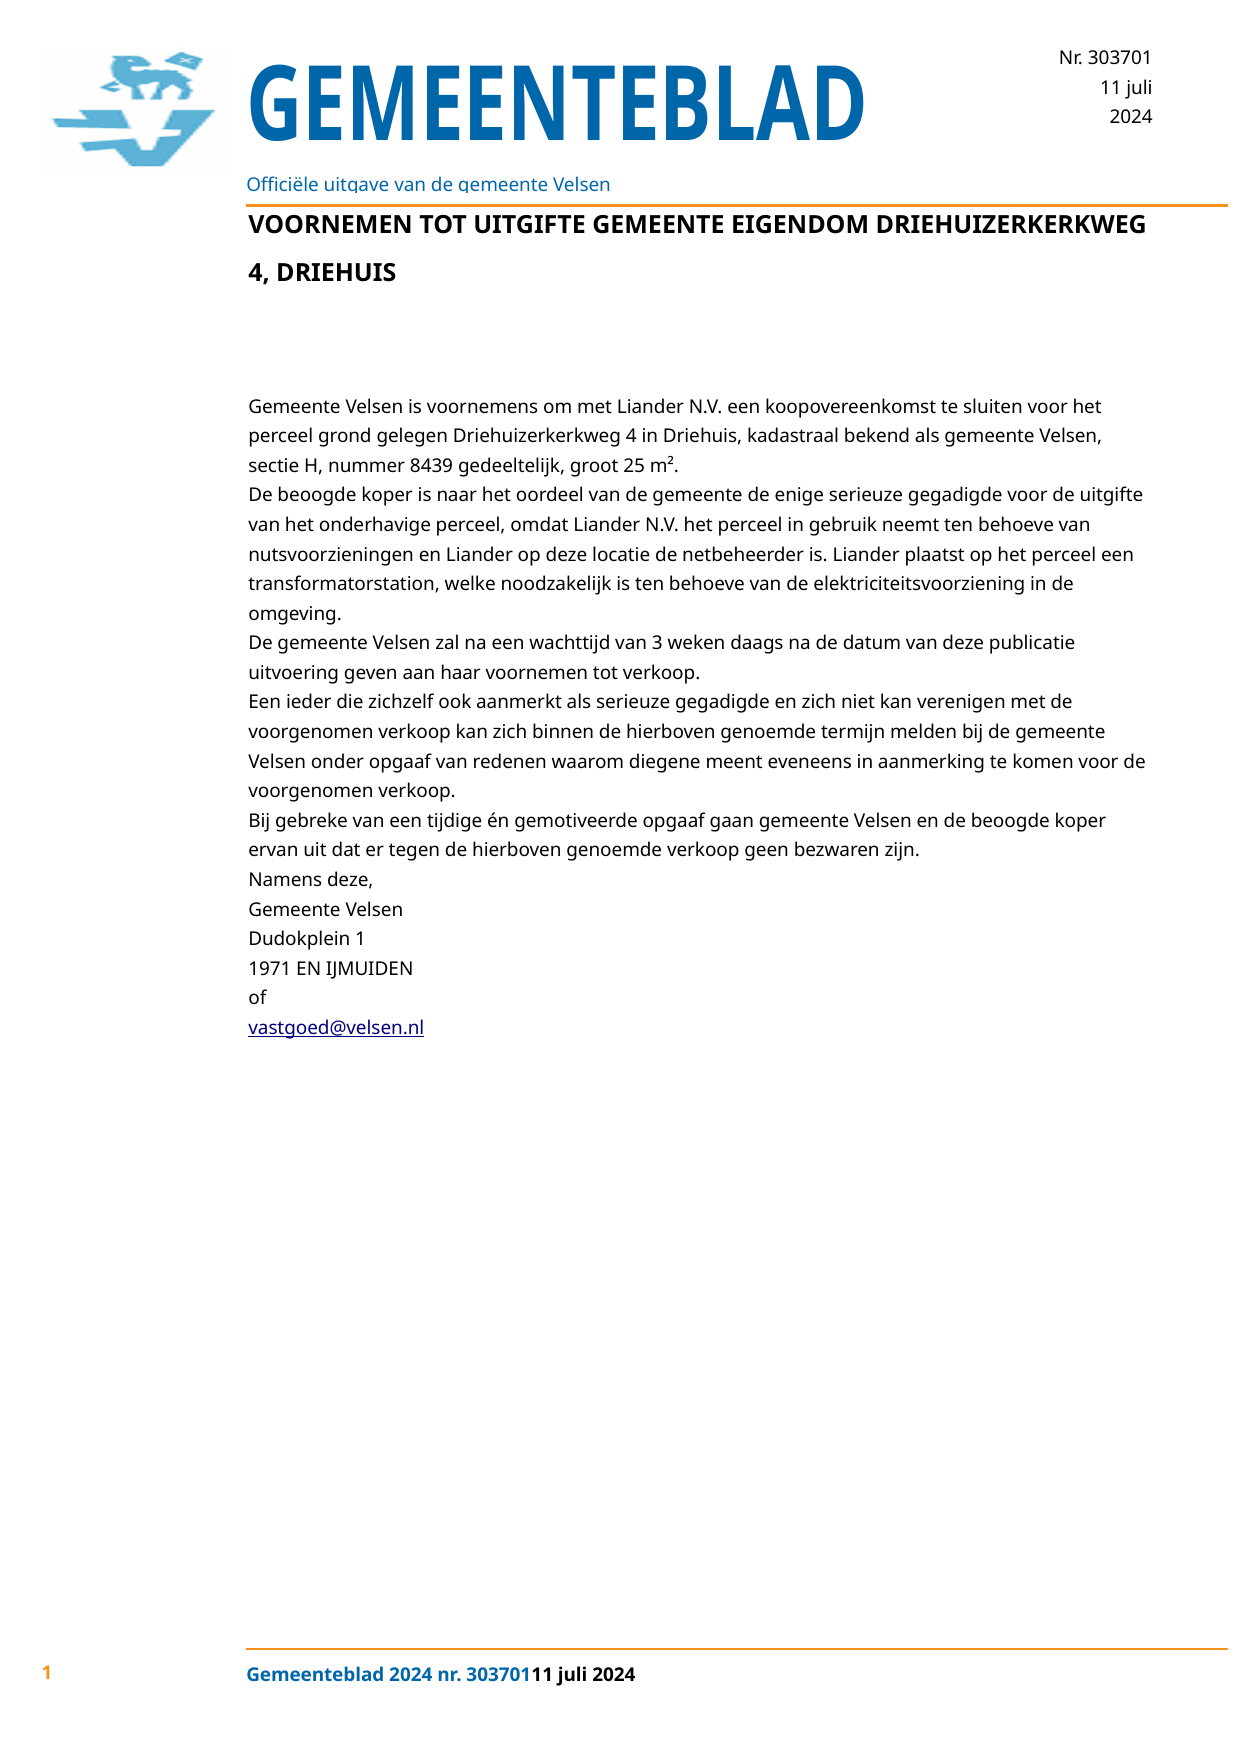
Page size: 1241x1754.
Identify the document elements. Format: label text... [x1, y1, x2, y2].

text De gemeente Velsen zal na een wachttijd van 3 weken daags na de datum van deze publicatie uitvoering geven aan haar voornemen tot verkoop. [248, 629, 1152, 685]
text Namens deze, [248, 866, 1152, 892]
text Een ieder die zichzelf ook aanmerkt als serieuze gegadigde en zich niet kan verenigen met de voorgenomen verkoop kan zich binnen de hierboven genoemde termijn melden bij de gemeente Velsen onder opgaaf van redenen waarom diegene meent eveneens in aanmerking te komen voor de voorgenomen verkoop. [248, 689, 1152, 803]
text De beoogde koper is naar het oordeel van de gemeente de enige serieuze gegadigde voor de uitgifte van het onderhavige perceel, omdat Liander N.V. het perceel in gebruik neemt ten behoeve van nutsvoorzieningen en Liander op deze locatie de netbeheerder is. Liander plaatst op het perceel een transformatorstation, welke noodzakelijk is ten behoeve van de elektriciteitsvoorziening in de omgeving. [248, 482, 1152, 626]
text VOORNEMEN TOT UITGIFTE GEMEENTE EIGENDOM DRIEHUIZERKERKWEG 4, DRIEHUIS [248, 207, 1152, 288]
text vastgoed@velsen.nl [248, 1014, 1152, 1040]
text 1971 EN IJMUIDEN [248, 955, 1152, 981]
picture [41, 47, 231, 172]
text Bij gebreke van een tijdige én gemotiveerde opgaaf gaan gemeente Velsen en de beoogde koper ervan uit dat er tegen de hierboven genoemde verkoop geen bezwaren zijn. [248, 807, 1152, 862]
text of [248, 984, 1152, 1010]
text Gemeente Velsen is voornemens om met Liander N.V. een koopovereenkomst te sluiten voor het perceel grond gelegen Driehuizerkerkweg 4 in Driehuis, kadastraal bekend als gemeente Velsen, sectie H, nummer 8439 gedeeltelijk, groot 25 m². [248, 393, 1152, 478]
text Gemeente Velsen [248, 896, 1152, 922]
text Dudokplein 1 [248, 925, 1152, 951]
